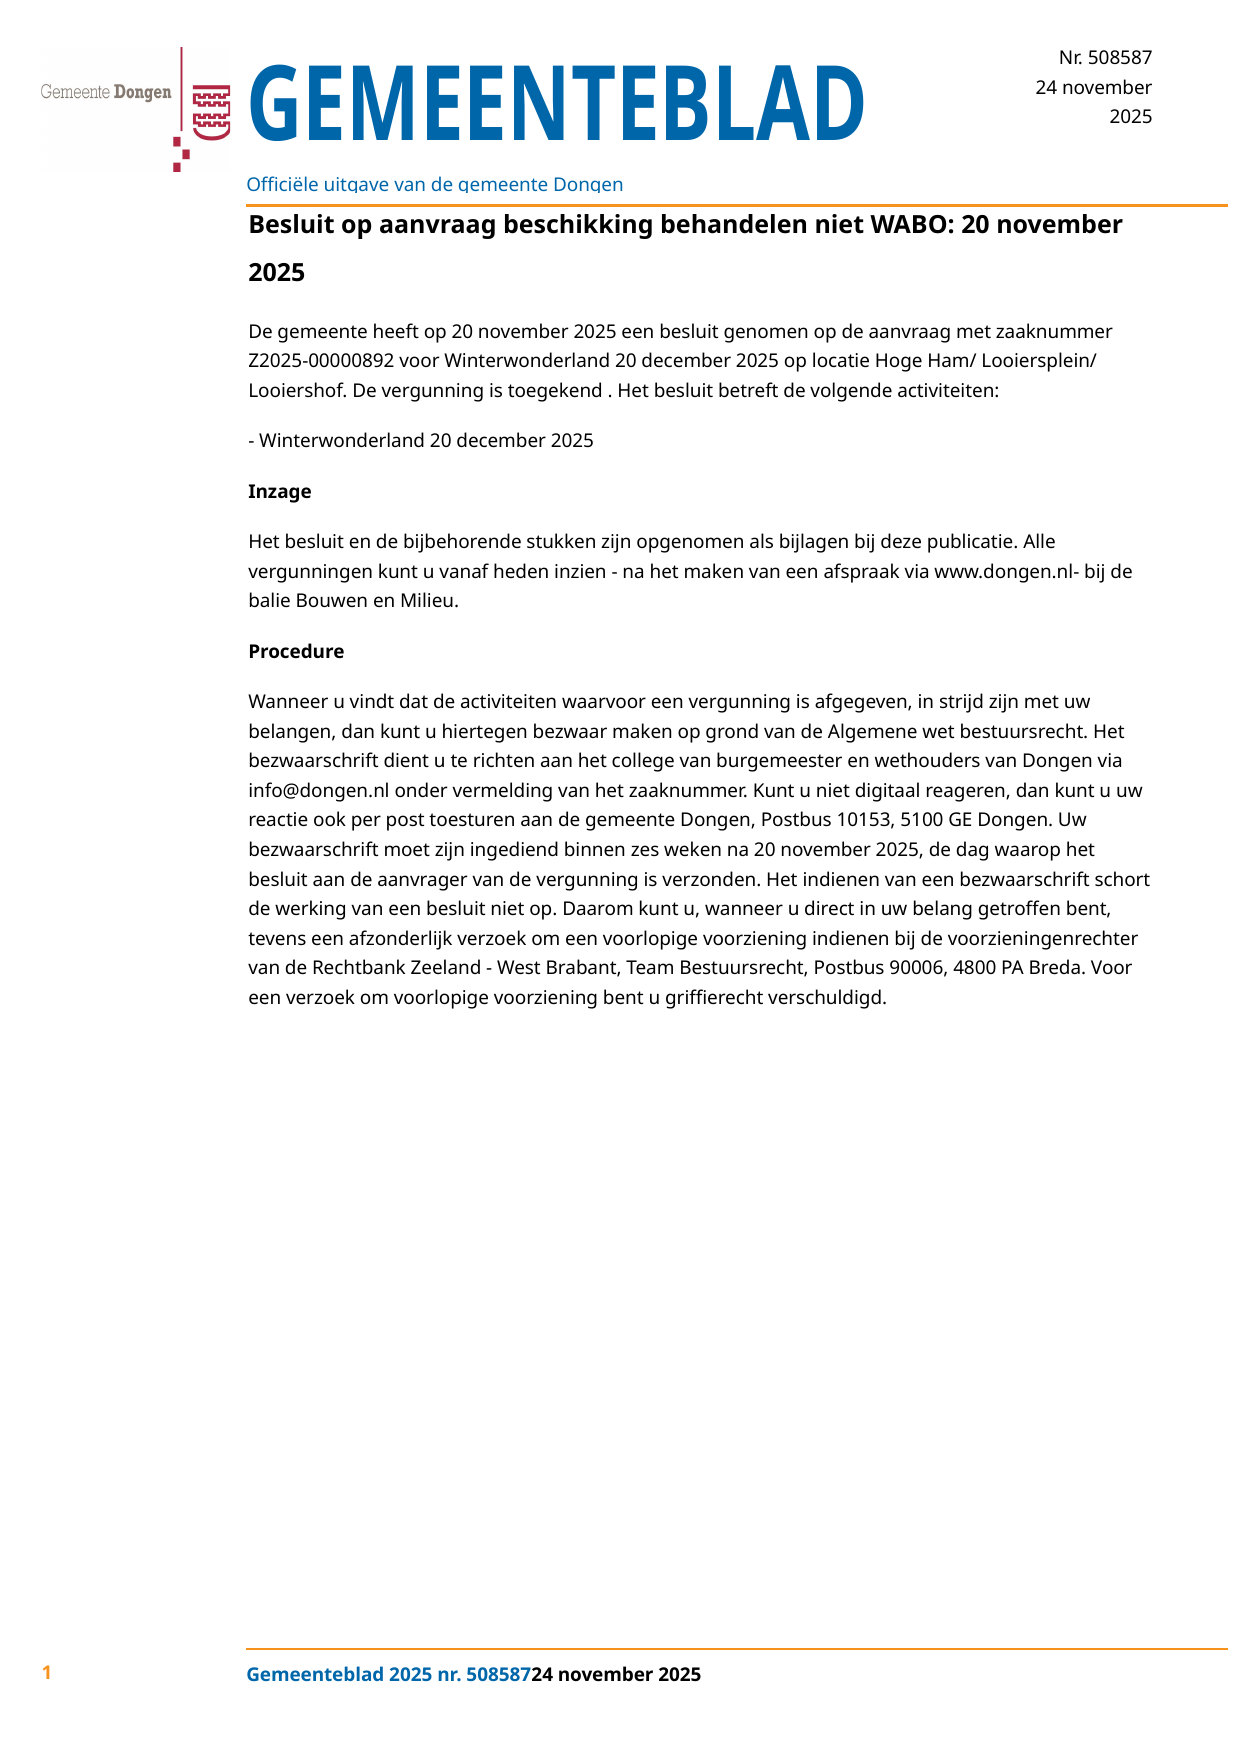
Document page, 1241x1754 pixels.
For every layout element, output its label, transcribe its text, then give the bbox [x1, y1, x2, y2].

picture [41, 47, 231, 172]
text De gemeente heeft op 20 november 2025 een besluit genomen op de aanvraag met zaaknummer Z2025-00000892 voor Winterwonderland 20 december 2025 op locatie Hoge Ham/ Looiersplein/ Looiershof. De vergunning is toegekend . Het besluit betreft de volgende activiteiten: [248, 318, 1152, 403]
text Procedure [248, 638, 1152, 664]
text Besluit op aanvraag beschikking behandelen niet WABO: 20 november 2025 [248, 207, 1152, 288]
text Wanneer u vindt dat de activiteiten waarvoor een vergunning is afgegeven, in strijd zijn met uw belangen, dan kunt u hiertegen bezwaar maken op grond van de Algemene wet bestuursrecht. Het bezwaarschrift dient u te richten aan het college van burgemeester en wethouders van Dongen via info@dongen.nl onder vermelding van het zaaknummer. Kunt u niet digitaal reageren, dan kunt u uw reactie ook per post toesturen aan de gemeente Dongen, Postbus 10153, 5100 GE Dongen. Uw bezwaarschrift moet zijn ingediend binnen zes weken na 20 november 2025, de dag waarop het besluit aan de aanvrager van de vergunning is verzonden. Het indienen van een bezwaarschrift schort de werking van een besluit niet op. Daarom kunt u, wanneer u direct in uw belang getroffen bent, tevens een afzonderlijk verzoek om een voorlopige voorziening indienen bij de voorzieningenrechter van de Rechtbank Zeeland - West Brabant, Team Bestuursrecht, Postbus 90006, 4800 PA Breda. Voor een verzoek om voorlopige voorziening bent u griffierecht verschuldigd. [248, 688, 1152, 1010]
text Het besluit en de bijbehorende stukken zijn opgenomen als bijlagen bij deze publicatie. Alle vergunningen kunt u vanaf heden inzien - na het maken van een afspraak via www.dongen.nl- bij de balie Bouwen en Milieu. [248, 528, 1152, 613]
text Inzage [248, 478, 1152, 504]
text - Winterwonderland 20 december 2025 [248, 427, 1152, 453]
